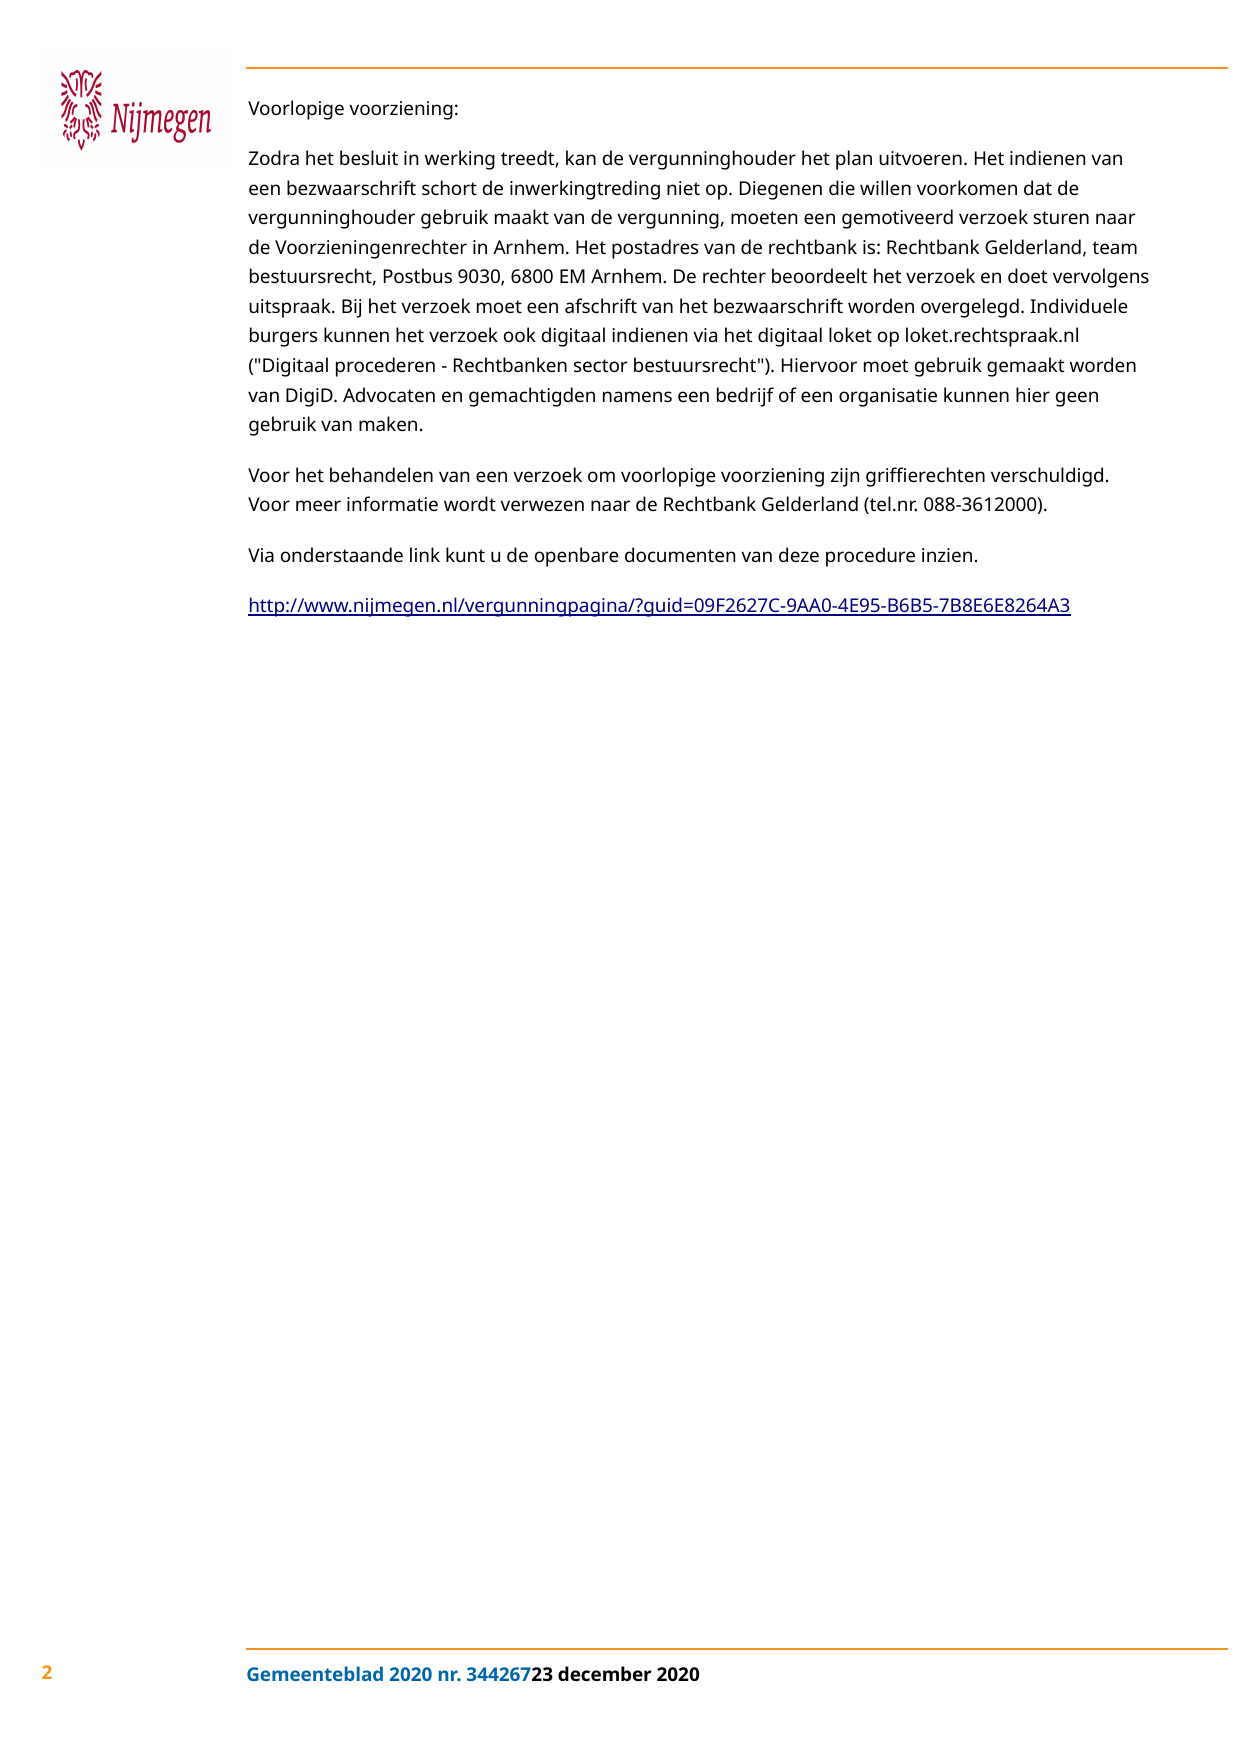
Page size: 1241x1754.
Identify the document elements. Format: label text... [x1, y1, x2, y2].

text Voorlopige voorziening: [248, 95, 1152, 121]
text Zodra het besluit in werking treedt, kan de vergunninghouder het plan uitvoeren. Het indienen van een bezwaarschrift schort de inwerkingtreding niet op. Diegenen die willen voorkomen dat de vergunninghouder gebruik maakt van de vergunning, moeten een gemotiveerd verzoek sturen naar de Voorzieningenrechter in Arnhem. Het postadres van de rechtbank is: Rechtbank Gelderland, team bestuursrecht, Postbus 9030, 6800 EM Arnhem. De rechter beoordeelt het verzoek en doet vervolgens uitspraak. Bij het verzoek moet een afschrift van het bezwaarschrift worden overgelegd. Individuele burgers kunnen het verzoek ook digitaal indienen via het digitaal loket op loket.rechtspraak.nl ("Digitaal procederen - Rechtbanken sector bestuursrecht"). Hiervoor moet gebruik gemaakt worden van DigiD. Advocaten en gemachtigden namens een bedrijf of een organisatie kunnen hier geen gebruik van maken. [248, 145, 1152, 437]
picture [41, 47, 231, 172]
text Voor het behandelen van een verzoek om voorlopige voorziening zijn griffierechten verschuldigd. Voor meer informatie wordt verwezen naar de Rechtbank Gelderland (tel.nr. 088-3612000). [248, 462, 1152, 517]
text Via onderstaande link kunt u de openbare documenten van deze procedure inzien. [248, 542, 1152, 568]
text http://www.nijmegen.nl/vergunningpagina/?guid=09F2627C-9AA0-4E95-B6B5-7B8E6E8264A3 [248, 592, 1152, 618]
